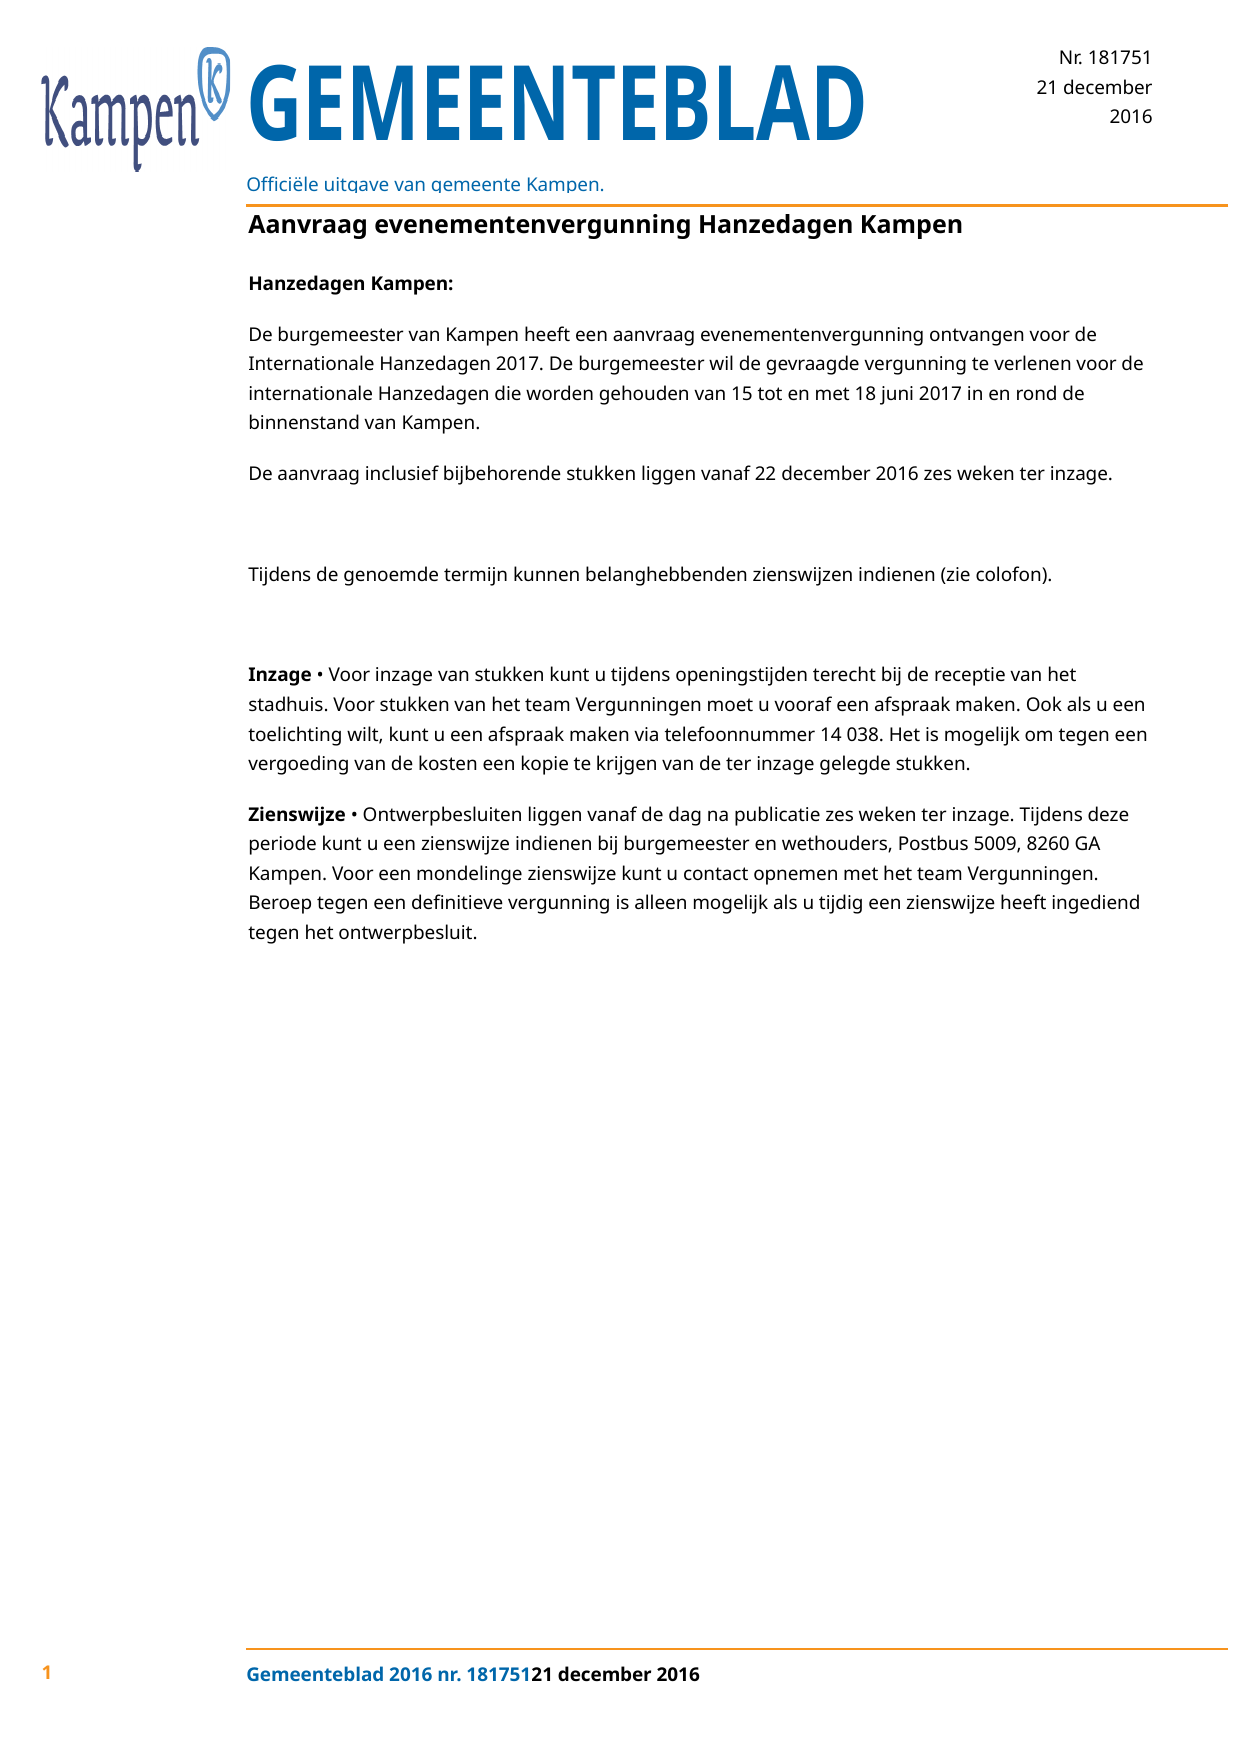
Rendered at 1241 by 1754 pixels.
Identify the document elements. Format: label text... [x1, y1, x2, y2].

picture [41, 47, 231, 172]
text Zienswijze • Ontwerpbesluiten liggen vanaf de dag na publicatie zes weken ter inzage. Tijdens deze periode kunt u een zienswijze indienen bij burgemeester en wethouders, Postbus 5009, 8260 GA Kampen. Voor een mondelinge zienswijze kunt u contact opnemen met het team Vergunningen. Beroep tegen een definitieve vergunning is alleen mogelijk als u tijdig een zienswijze heeft ingediend tegen het ontwerpbesluit. [248, 801, 1152, 945]
text Inzage • Voor inzage van stukken kunt u tijdens openingstijden terecht bij de receptie van het stadhuis. Voor stukken van het team Vergunningen moet u vooraf een afspraak maken. Ook als u een toelichting wilt, kunt u een afspraak maken via telefoonnummer 14 038. Het is mogelijk om tegen een vergoeding van de kosten een kopie te krijgen van de ter inzage gelegde stukken. [248, 662, 1152, 776]
text De burgemeester van Kampen heeft een aanvraag evenementenvergunning ontvangen voor de Internationale Hanzedagen 2017. De burgemeester wil de gevraagde vergunning te verlenen voor de internationale Hanzedagen die worden gehouden van 15 tot en met 18 juni 2017 in en rond de binnenstand van Kampen. [248, 321, 1152, 435]
text Tijdens de genoemde termijn kunnen belanghebbenden zienswijzen indienen (zie colofon). [248, 561, 1152, 586]
text Hanzedagen Kampen: [248, 270, 1152, 296]
text Aanvraag evenementenvergunning Hanzedagen Kampen [248, 207, 1152, 241]
text De aanvraag inclusief bijbehorende stukken liggen vanaf 22 december 2016 zes weken ter inzage. [248, 460, 1152, 486]
